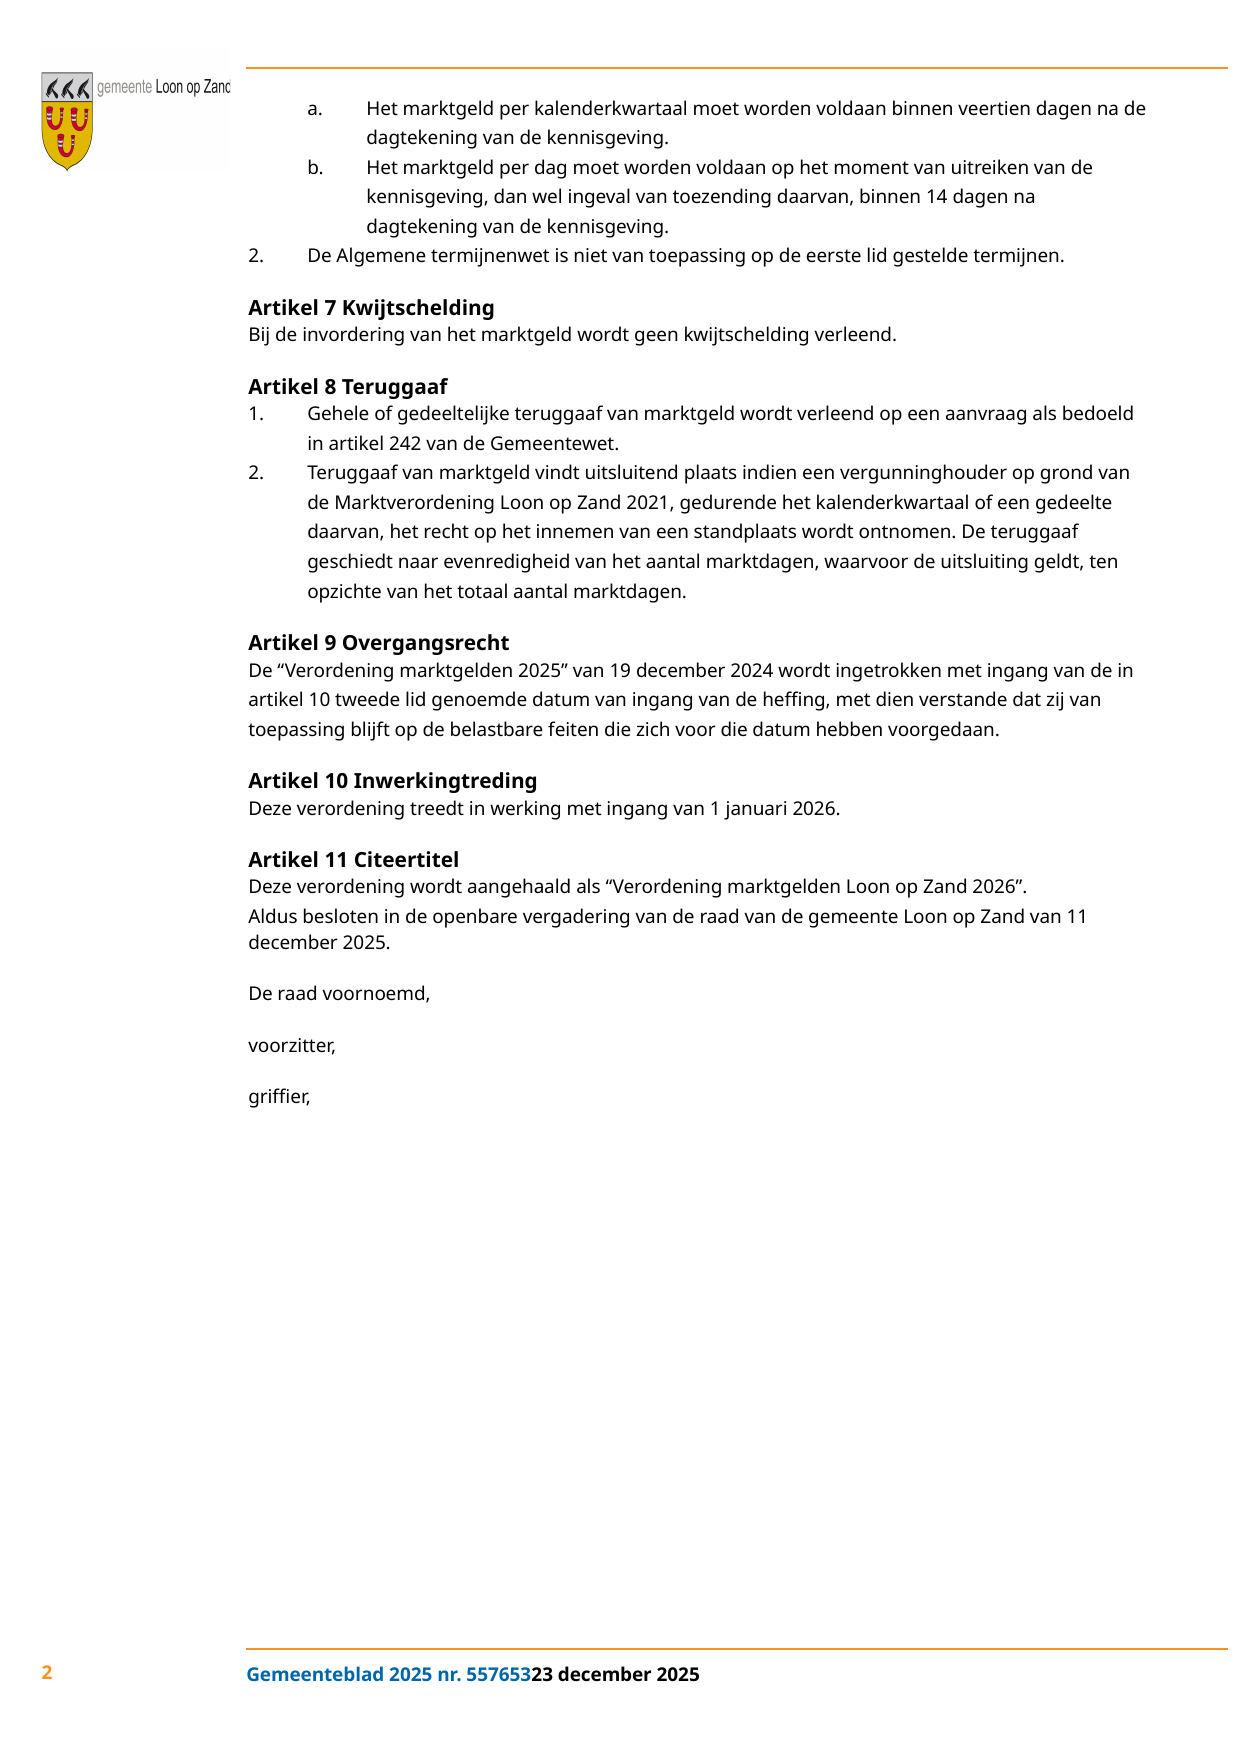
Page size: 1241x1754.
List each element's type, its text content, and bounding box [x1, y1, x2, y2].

list Teruggaaf van marktgeld vindt uitsluitend plaats indien een vergunninghouder op grond van de Marktverordening Loon op Zand 2021, gedurende het kalenderkwartaal of een gedeelte daarvan, het recht op het innemen van een standplaats wordt ontnomen. De teruggaaf geschiedt naar evenredigheid van het aantal marktdagen, waarvoor de uitsluiting geldt, ten opzichte van het totaal aantal marktdagen. [248, 459, 1152, 604]
text De “Verordening marktgelden 2025” van 19 december 2024 wordt ingetrokken met ingang van de in artikel 10 tweede lid genoemde datum van ingang van de heffing, met dien verstande dat zij van toepassing blijft op de belastbare feiten die zich voor die datum hebben voorgedaan. [248, 657, 1152, 742]
list Het marktgeld per dag moet worden voldaan op het moment van uitreiken van de kennisgeving, dan wel ingeval van toezending daarvan, binnen 14 dagen na dagtekening van de kennisgeving. [307, 154, 1152, 239]
text Deze verordening treedt in werking met ingang van 1 januari 2026. [248, 795, 1152, 821]
text Deze verordening wordt aangehaald als “Verordening marktgelden Loon op Zand 2026”. [248, 874, 1152, 899]
list Gehele of gedeeltelijke teruggaaf van marktgeld wordt verleend op een aanvraag als bedoeld in artikel 242 van de Gemeentewet. [248, 400, 1152, 456]
text Bij de invordering van het marktgeld wordt geen kwijtschelding verleend. [248, 322, 1152, 347]
text Artikel 9 Overgangsrecht [248, 628, 1152, 657]
text Artikel 8 Teruggaaf [248, 372, 1152, 400]
text Artikel 11 Citeertitel [248, 845, 1152, 874]
picture [41, 47, 231, 172]
text Artikel 10 Inwerkingtreding [248, 766, 1152, 795]
text De raad voornoemd, [248, 980, 1152, 1006]
list De Algemene termijnenwet is niet van toepassing op de eerste lid gestelde termijnen. [248, 243, 1152, 268]
text Aldus besloten in de openbare vergadering van de raad van de gemeente Loon op Zand van 11 december 2025. [248, 903, 1152, 955]
text voorzitter, [248, 1032, 1152, 1058]
list Het marktgeld per kalenderkwartaal moet worden voldaan binnen veertien dagen na de dagtekening van de kennisgeving. [307, 95, 1152, 150]
text griffier, [248, 1083, 1152, 1109]
text Artikel 7 Kwijtschelding [248, 293, 1152, 322]
